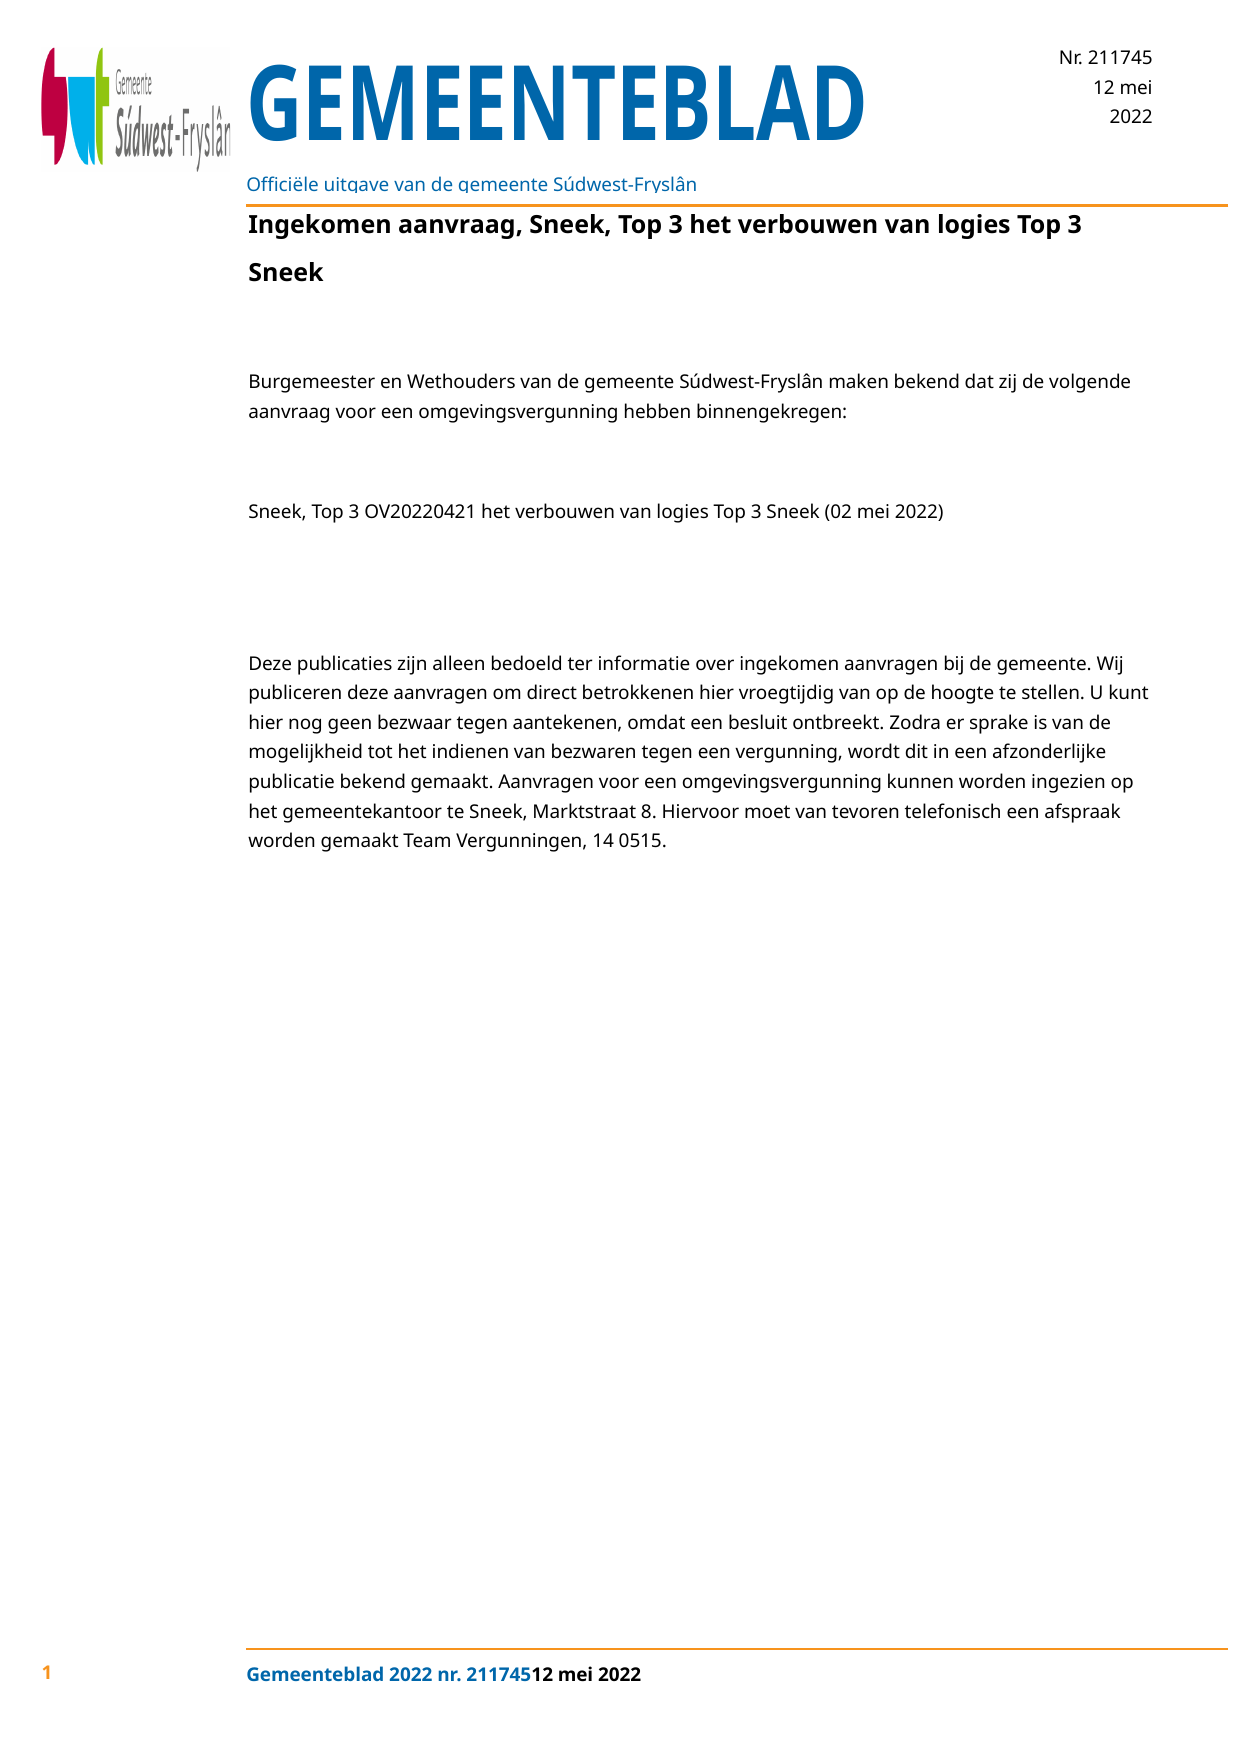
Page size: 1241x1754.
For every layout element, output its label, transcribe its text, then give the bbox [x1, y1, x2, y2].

text Burgemeester en Wethouders van de gemeente Súdwest-Fryslân maken bekend dat zij de volgende aanvraag voor een omgevingsvergunning hebben binnengekregen: [248, 368, 1152, 424]
picture [41, 47, 231, 172]
text Deze publicaties zijn alleen bedoeld ter informatie over ingekomen aanvragen bij de gemeente. Wij publiceren deze aanvragen om direct betrokkenen hier vroegtijdig van op de hoogte te stellen. U kunt hier nog geen bezwaar tegen aantekenen, omdat een besluit ontbreekt. Zodra er sprake is van de mogelijkheid tot het indienen van bezwaren tegen een vergunning, wordt dit in een afzonderlijke publicatie bekend gemaakt. Aanvragen voor een omgevingsvergunning kunnen worden ingezien op het gemeentekantoor te Sneek, Marktstraat 8. Hiervoor moet van tevoren telefonisch een afspraak worden gemaakt Team Vergunningen, 14 0515. [248, 650, 1152, 853]
text Ingekomen aanvraag, Sneek, Top 3 het verbouwen van logies Top 3 Sneek [248, 207, 1152, 288]
text Sneek, Top 3 OV20220421 het verbouwen van logies Top 3 Sneek (02 mei 2022) [248, 499, 1152, 524]
